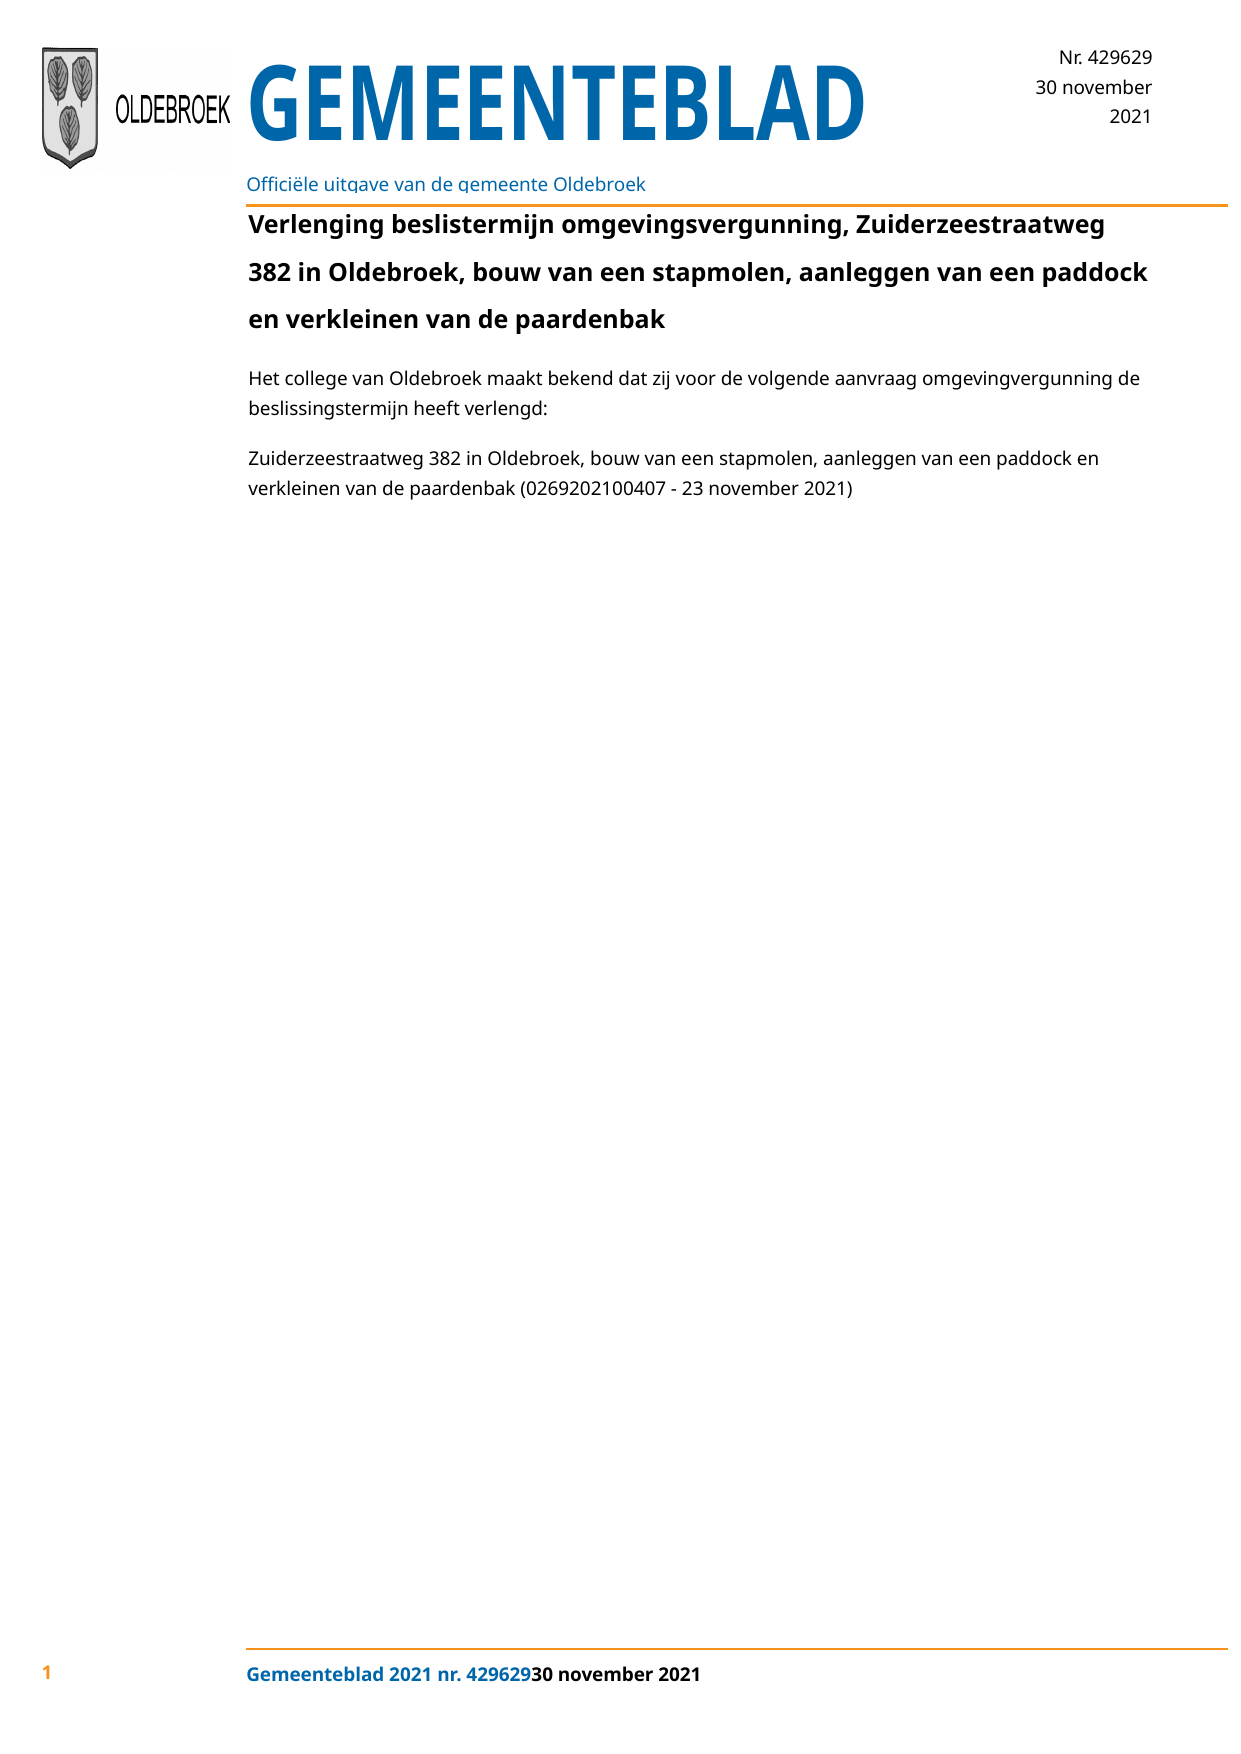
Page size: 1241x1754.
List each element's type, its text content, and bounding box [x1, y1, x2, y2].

picture [41, 47, 231, 172]
text Verlenging beslistermijn omgevingsvergunning, Zuiderzeestraatweg 382 in Oldebroek, bouw van een stapmolen, aanleggen van een paddock en verkleinen van de paardenbak [248, 207, 1152, 336]
text Zuiderzeestraatweg 382 in Oldebroek, bouw van een stapmolen, aanleggen van een paddock en verkleinen van de paardenbak (0269202100407 - 23 november 2021) [248, 446, 1152, 501]
text Het college van Oldebroek maakt bekend dat zij voor de volgende aanvraag omgevingvergunning de beslissingstermijn heeft verlengd: [248, 366, 1152, 421]
